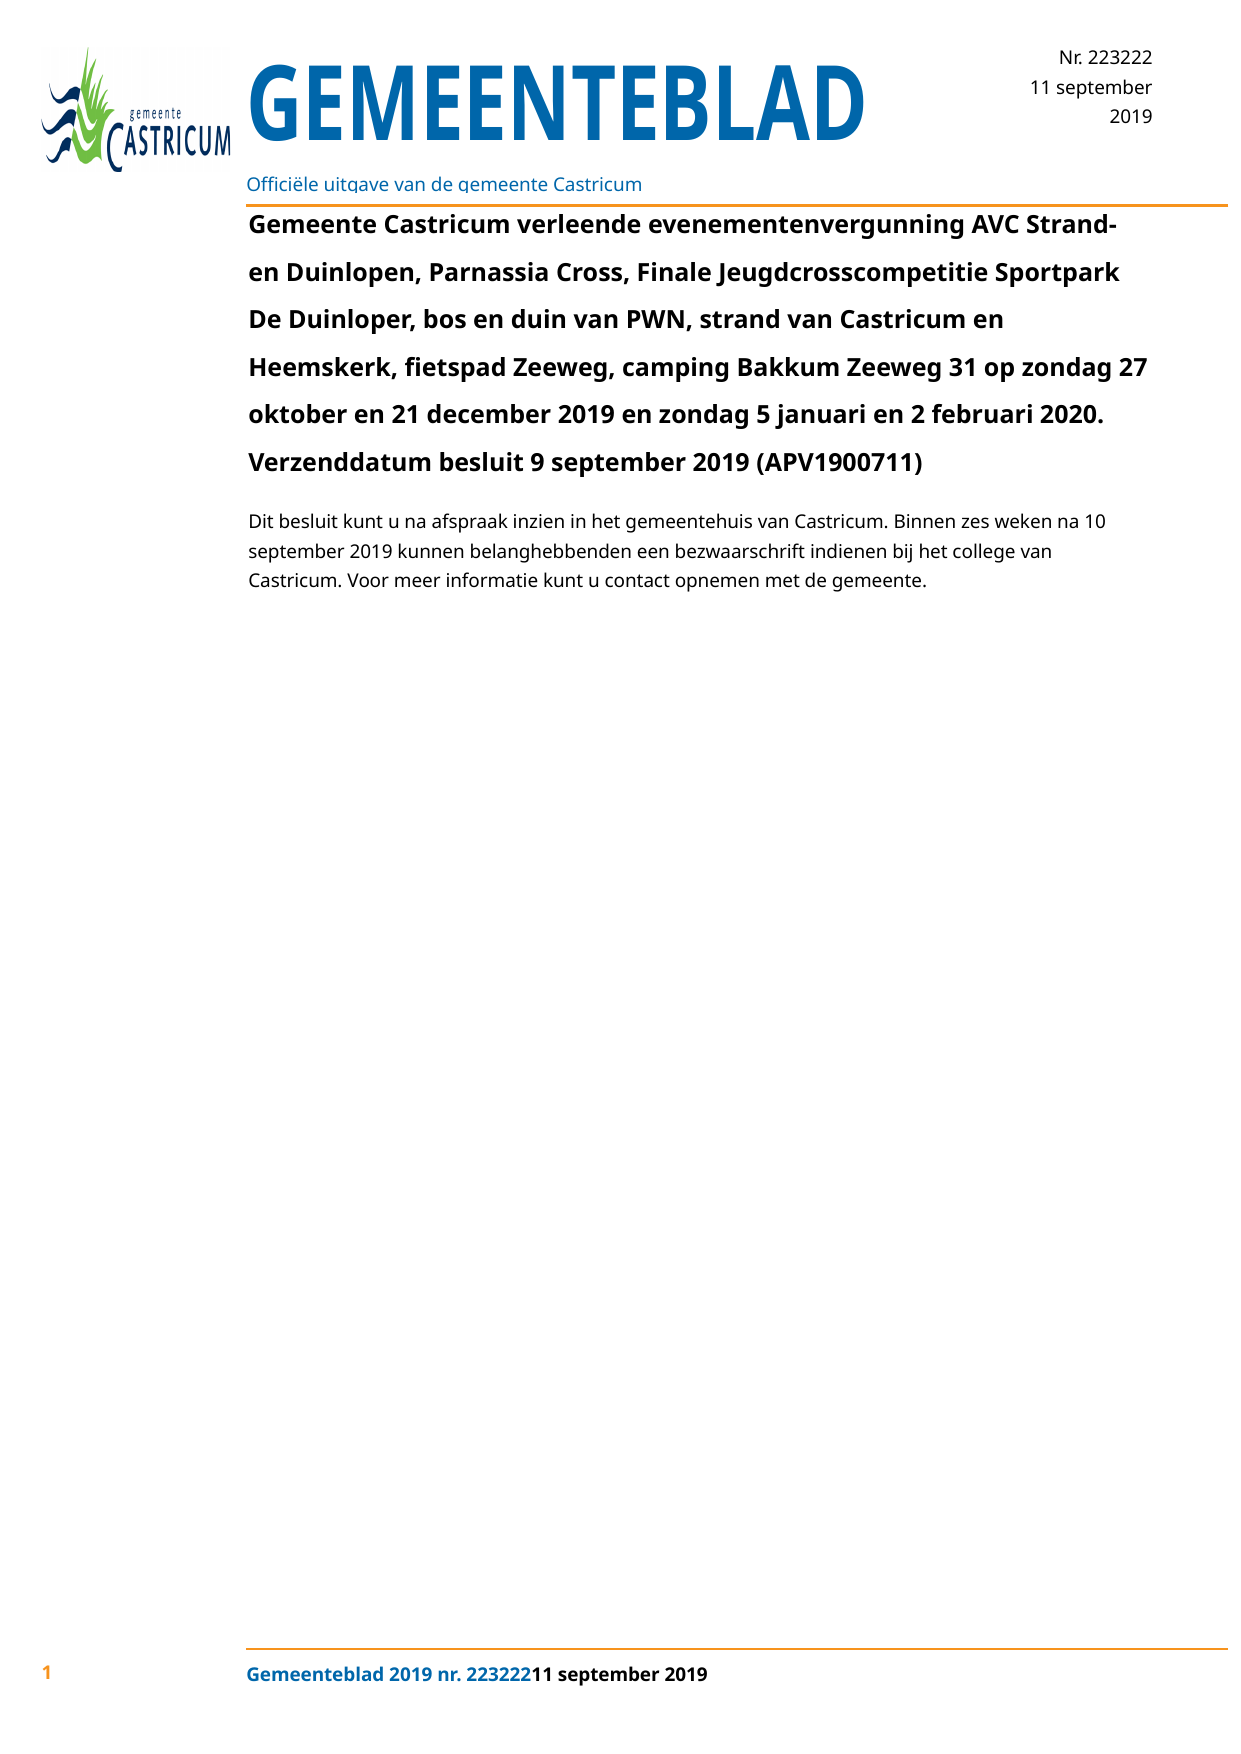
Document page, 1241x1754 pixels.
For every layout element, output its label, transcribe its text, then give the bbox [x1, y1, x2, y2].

text Gemeente Castricum verleende evenementenvergunning AVC Strand- en Duinlopen, Parnassia Cross, Finale Jeugdcrosscompetitie Sportpark De Duinloper, bos en duin van PWN, strand van Castricum en Heemskerk, fietspad Zeeweg, camping Bakkum Zeeweg 31 op zondag 27 oktober en 21 december 2019 en zondag 5 januari en 2 februari 2020. Verzenddatum besluit 9 september 2019 (APV1900711) [248, 207, 1152, 479]
text Dit besluit kunt u na afspraak inzien in het gemeentehuis van Castricum. Binnen zes weken na 10 september 2019 kunnen belanghebbenden een bezwaarschrift indienen bij het college van Castricum. Voor meer informatie kunt u contact opnemen met de gemeente. [248, 508, 1152, 593]
picture [41, 47, 231, 172]
